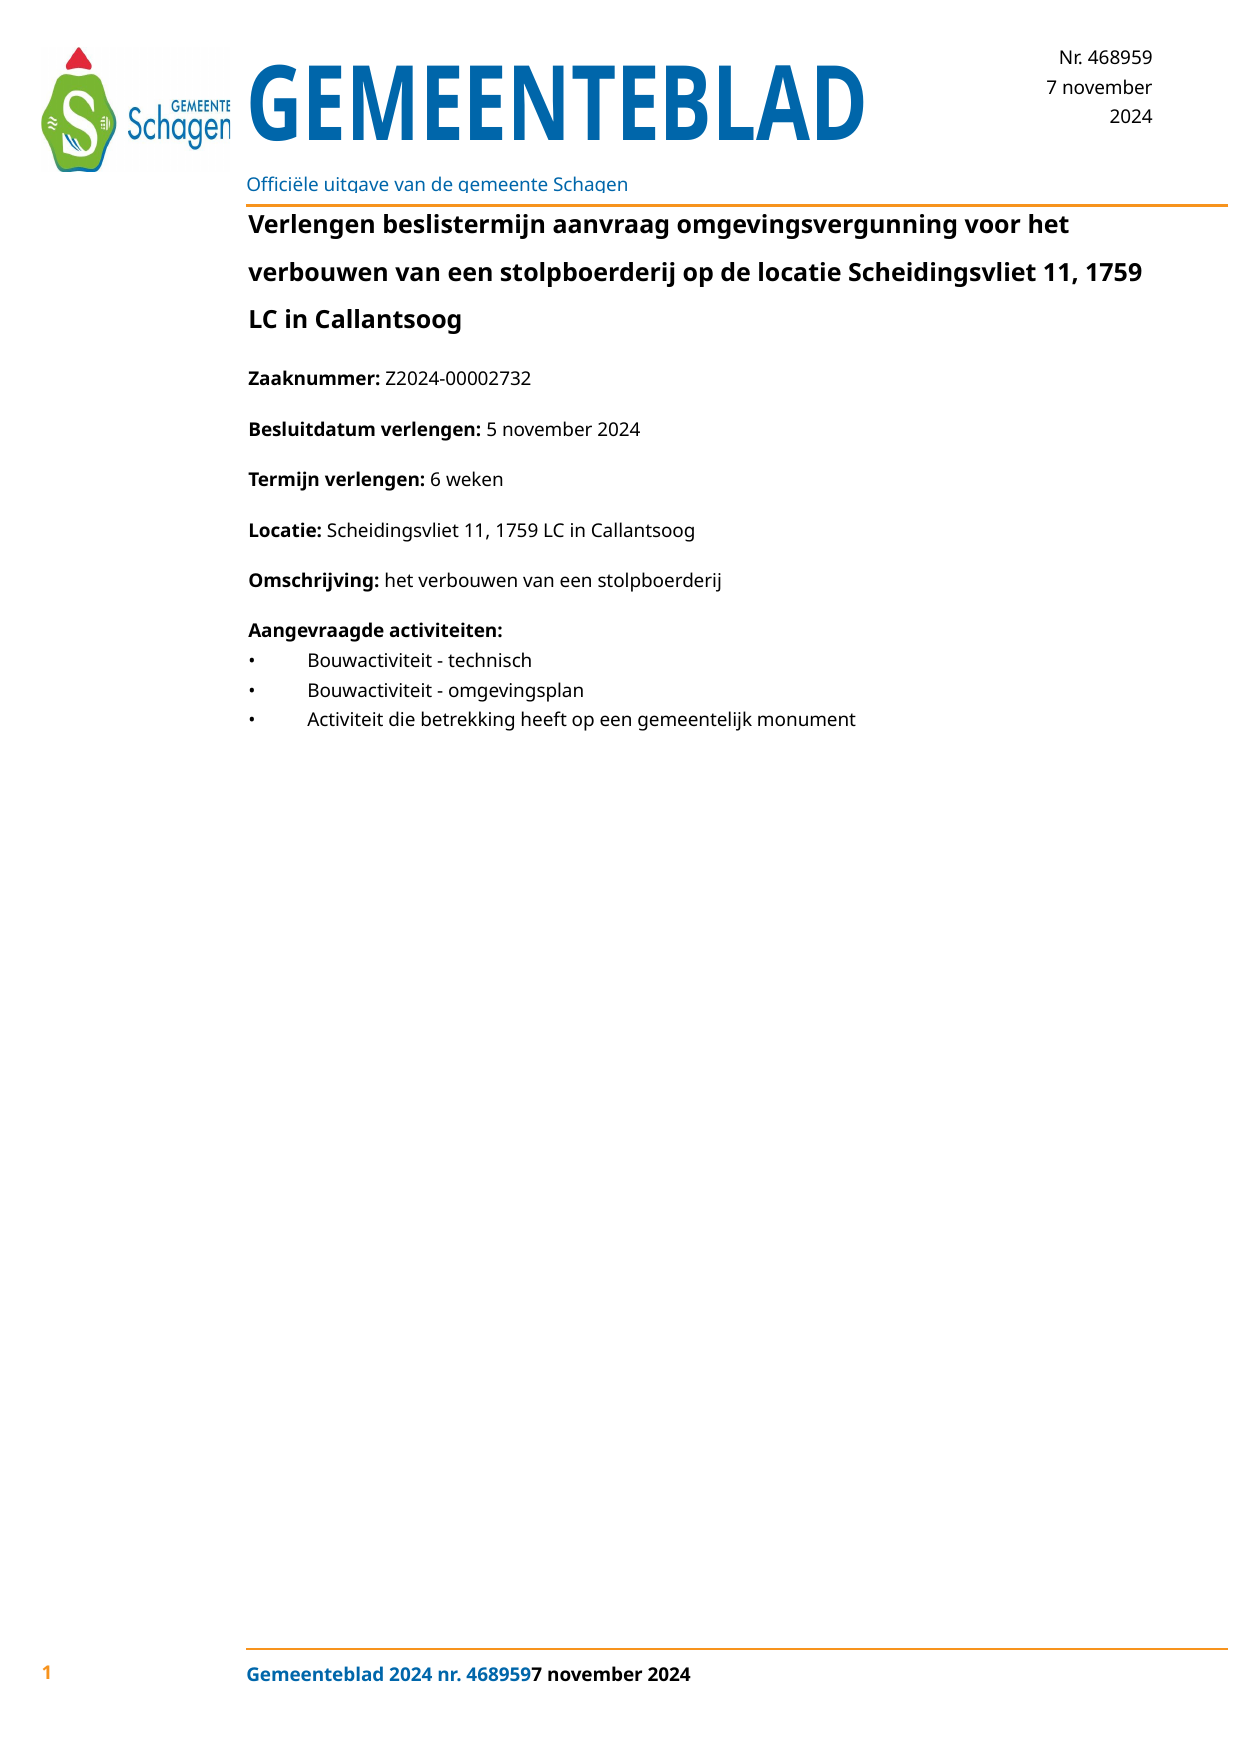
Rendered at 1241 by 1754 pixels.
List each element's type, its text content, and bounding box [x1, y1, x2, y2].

text Zaaknummer: Z2024-00002732 [248, 366, 1152, 391]
text Omschrijving: het verbouwen van een stolpboerderij [248, 567, 1152, 593]
text Locatie: Scheidingsvliet 11, 1759 LC in Callantsoog [248, 517, 1152, 542]
text Verlengen beslistermijn aanvraag omgevingsvergunning voor het verbouwen van een stolpboerderij op de locatie Scheidingsvliet 11, 1759 LC in Callantsoog [248, 207, 1152, 336]
list Bouwactiviteit - omgevingsplan [248, 677, 1152, 702]
list Activiteit die betrekking heeft op een gemeentelijk monument [248, 706, 1152, 732]
picture [41, 47, 231, 172]
text Termijn verlengen: 6 weken [248, 466, 1152, 492]
list Bouwactiviteit - technisch [248, 647, 1152, 673]
text Aangevraagde activiteiten: [248, 618, 1152, 643]
text Besluitdatum verlengen: 5 november 2024 [248, 416, 1152, 442]
